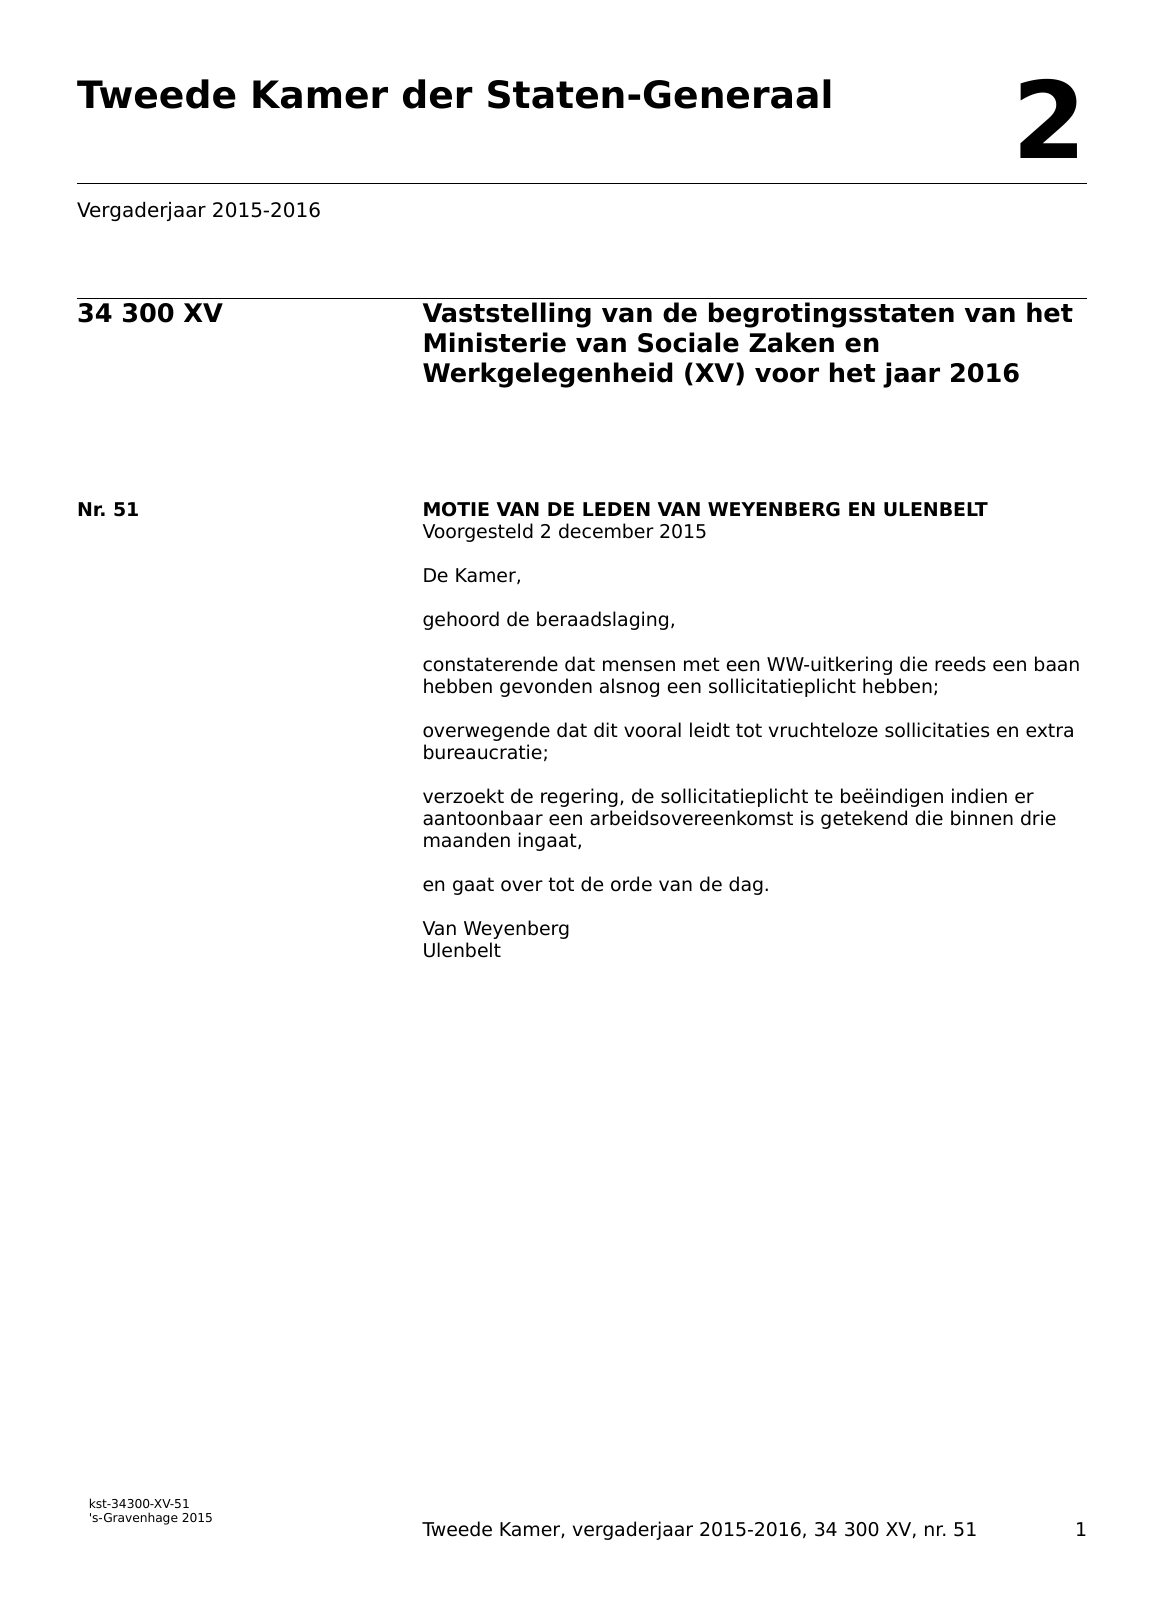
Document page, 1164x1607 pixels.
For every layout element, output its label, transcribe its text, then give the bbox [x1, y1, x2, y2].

text De Kamer, [422, 565, 1087, 587]
text Ulenbelt [422, 940, 1087, 962]
text 's-Gravenhage 2015 [88, 1511, 323, 1525]
text en gaat over tot de orde van de dag. [422, 874, 1087, 896]
text Van Weyenberg [422, 918, 1087, 940]
text Voorgesteld 2 december 2015 [422, 521, 1087, 543]
text verzoekt de regering, de sollicitatieplicht te beëindigen indien er aantoonbaar een arbeidsovereenkomst is getekend die binnen drie maanden ingaat, [422, 786, 1087, 852]
text gehoord de beraadslaging, [422, 609, 1087, 631]
table_header Tweede Kamer der Staten-Generaal [77, 59, 886, 183]
table_header 2 [886, 59, 1087, 183]
subtitle Nr. 51 MOTIE VAN DE LEDEN VAN WEYENBERG EN ULENBELT [77, 499, 1087, 521]
subtitle 34 300 XV Vaststelling van de begrotingsstaten van het Ministerie van Sociale Zaken en Werkgelegenheid (XV) voor het jaar 2016 [77, 299, 1087, 388]
text overwegende dat dit vooral leidt tot vruchteloze sollicitaties en extra bureaucratie; [422, 720, 1087, 764]
text constaterende dat mensen met een WW-uitkering die reeds een baan hebben gevonden alsnog een sollicitatieplicht hebben; [422, 653, 1087, 697]
table_cell Vergaderjaar 2015-2016 [77, 184, 1087, 298]
text kst-34300-XV-51 [88, 1497, 323, 1511]
